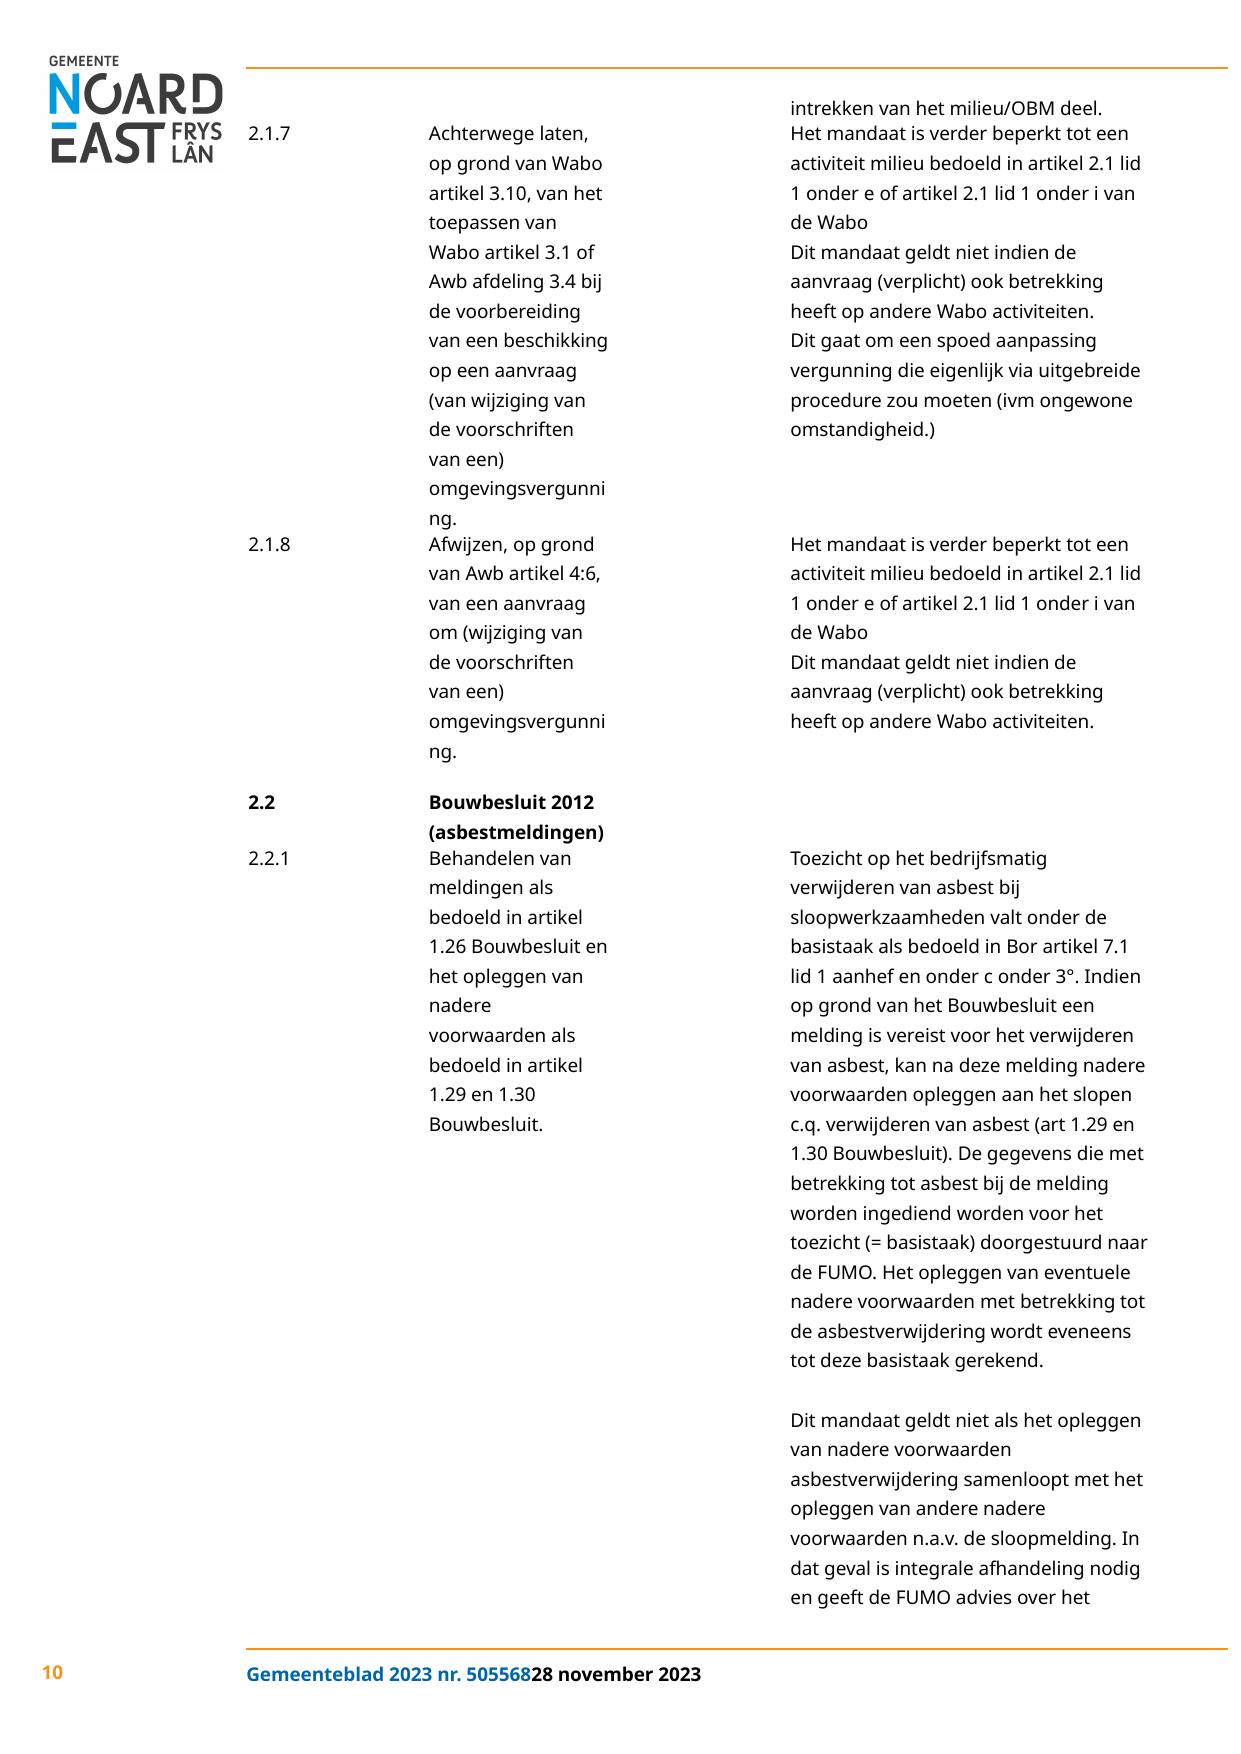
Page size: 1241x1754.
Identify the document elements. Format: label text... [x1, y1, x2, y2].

table_cell [609, 789, 1152, 845]
table_cell 2.2 [248, 789, 429, 845]
table_cell Behandelen van meldingen als bedoeld in artikel 1.26 Bouwbesluit en het opleggen van nadere voorwaarden als bedoeld in artikel 1.29 en 1.30 Bouwbesluit. [429, 845, 609, 1610]
table_cell 2.1.7 [248, 121, 429, 531]
table_cell [609, 121, 790, 531]
table_cell Het mandaat is verder beperkt tot een activiteit milieu bedoeld in artikel 2.1 lid 1 onder e of artikel 2.1 lid 1 onder i van de Wabo Dit mandaat geldt niet indien de aanvraag (verplicht) ook betrekking heeft op andere Wabo activiteiten. Dit gaat om een spoed aanpassing vergunning die eigenlijk via uitgebreide procedure zou moeten (ivm ongewone omstandigheid.) [790, 121, 1152, 531]
picture [41, 47, 231, 172]
table_cell Bouwbesluit 2012 (asbestmeldingen) [429, 789, 609, 845]
table_cell [609, 845, 790, 1610]
table_cell [248, 764, 1152, 789]
table_cell Afwijzen, op grond van Awb artikel 4:6, van een aanvraag om (wijziging van de voorschriften van een) omgevingsvergunning. [429, 531, 609, 764]
table_cell 2.1.8 [248, 531, 429, 764]
table_cell [429, 95, 609, 121]
table_cell [609, 531, 790, 764]
table_cell Het mandaat is verder beperkt tot een activiteit milieu bedoeld in artikel 2.1 lid 1 onder e of artikel 2.1 lid 1 onder i van de Wabo Dit mandaat geldt niet indien de aanvraag (verplicht) ook betrekking heeft op andere Wabo activiteiten. [790, 531, 1152, 764]
table_cell Toezicht op het bedrijfsmatig verwijderen van asbest bij sloopwerkzaamheden valt onder de basistaak als bedoeld in Bor artikel 7.1 lid 1 aanhef en onder c onder 3°. Indien op grond van het Bouwbesluit een melding is vereist voor het verwijderen van asbest, kan na deze melding nadere voorwaarden opleggen aan het slopen c.q. verwijderen van asbest (art 1.29 en 1.30 Bouwbesluit). De gegevens die met betrekking tot asbest bij de melding worden ingediend worden voor het toezicht (= basistaak) doorgestuurd naar de FUMO. Het opleggen van eventuele nadere voorwaarden met betrekking tot de asbestverwijdering wordt eveneens tot deze basistaak gerekend. Dit mandaat geldt niet als het opleggen van nadere voorwaarden asbestverwijdering samenloopt met het opleggen van andere nadere voorwaarden n.a.v. de sloopmelding. In dat geval is integrale afhandeling nodig en geeft de FUMO advies over het [790, 845, 1152, 1610]
table_cell Achterwege laten, op grond van Wabo artikel 3.10, van het toepassen van Wabo artikel 3.1 of Awb afdeling 3.4 bij de voorbereiding van een beschikking op een aanvraag (van wijziging van de voorschriften van een) omgevingsvergunning. [429, 121, 609, 531]
table_cell [248, 95, 429, 121]
table_cell [609, 95, 790, 121]
table_cell intrekken van het milieu/OBM deel. [790, 95, 1152, 121]
table_cell 2.2.1 [248, 845, 429, 1610]
